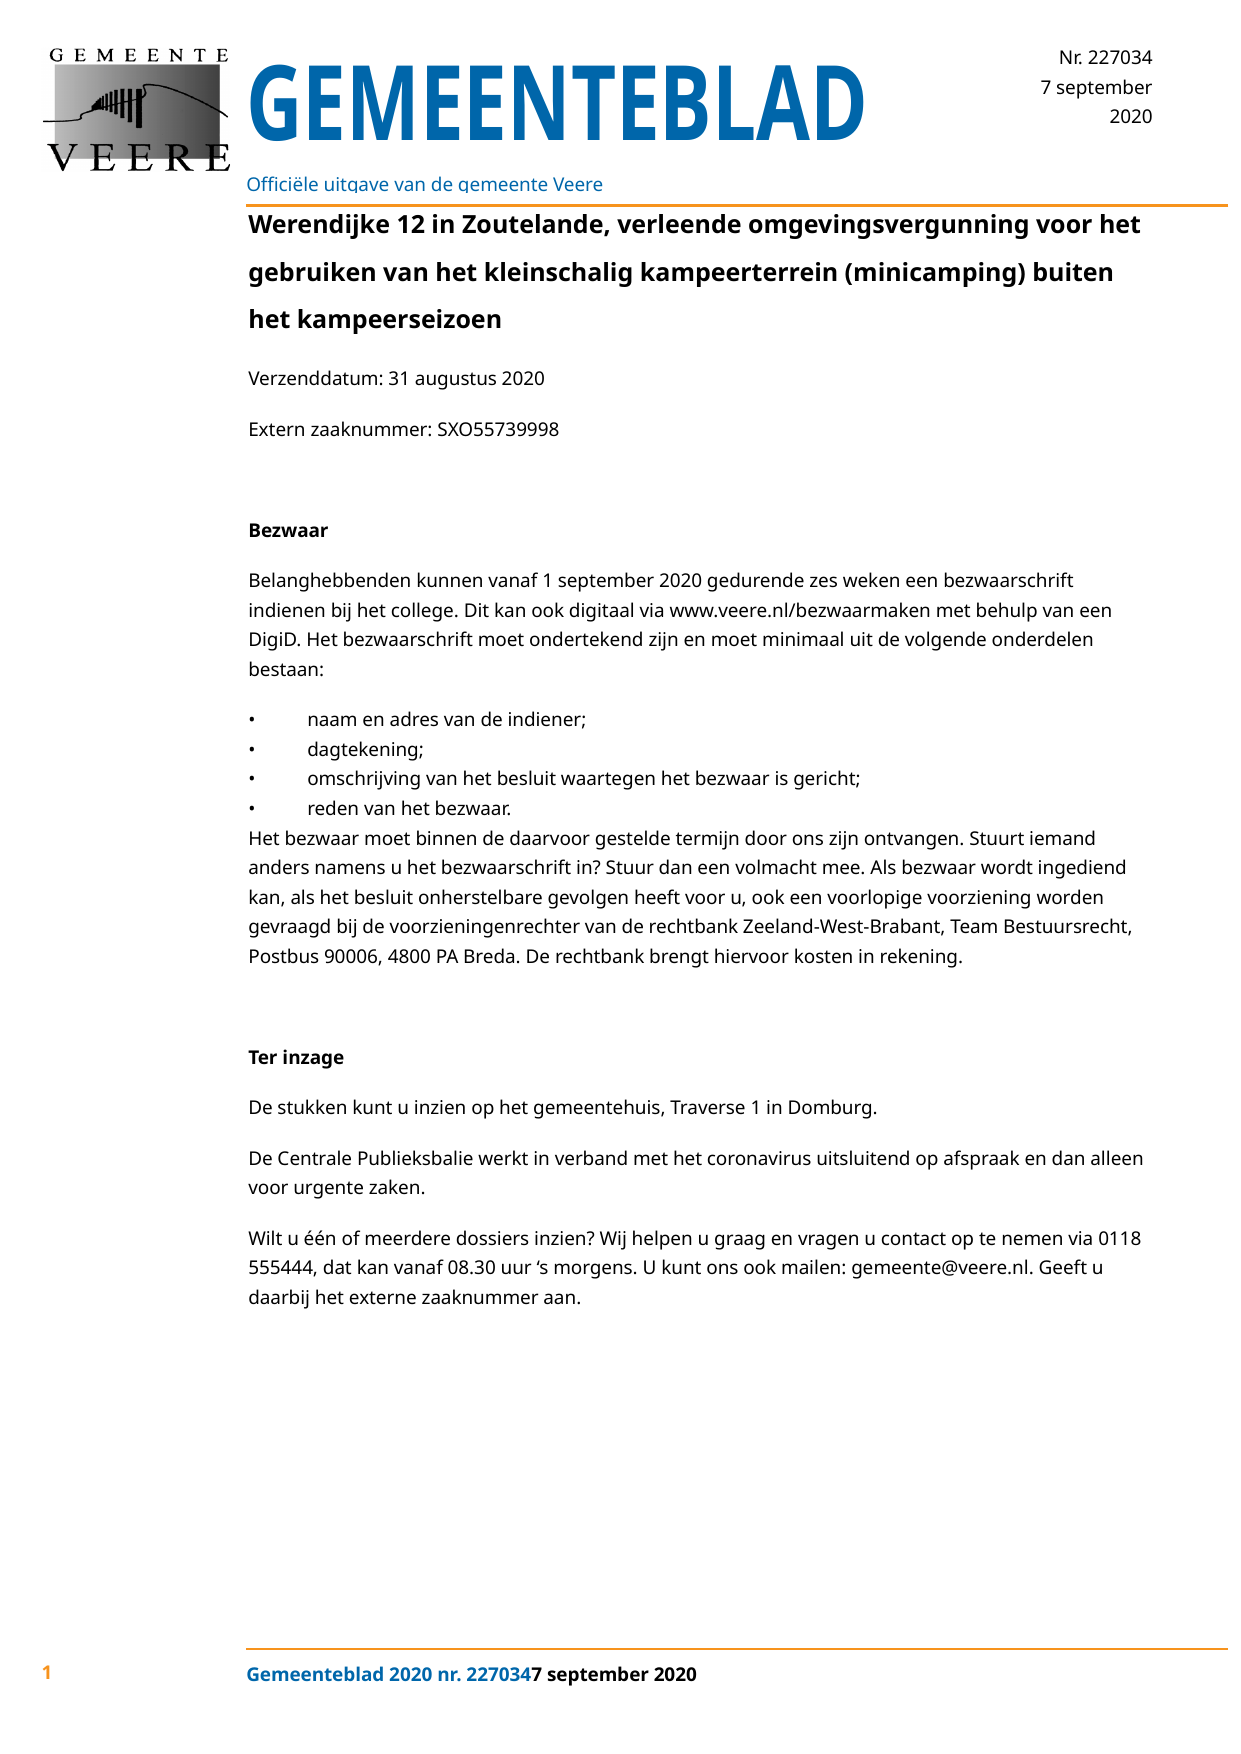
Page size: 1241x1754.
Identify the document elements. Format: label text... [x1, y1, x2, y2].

text De Centrale Publieksbalie werkt in verband met het coronavirus uitsluitend op afspraak en dan alleen voor urgente zaken. [248, 1145, 1152, 1200]
text Werendijke 12 in Zoutelande, verleende omgevingsvergunning voor het gebruiken van het kleinschalig kampeerterrein (minicamping) buiten het kampeerseizoen [248, 207, 1152, 336]
list omschrijving van het besluit waartegen het bezwaar is gericht; [248, 766, 1152, 791]
list naam en adres van de indiener; [248, 706, 1152, 732]
text Het bezwaar moet binnen de daarvoor gestelde termijn door ons zijn ontvangen. Stuurt iemand anders namens u het bezwaarschrift in? Stuur dan een volmacht mee. Als bezwaar wordt ingediend kan, als het besluit onherstelbare gevolgen heeft voor u, ook een voorlopige voorziening worden gevraagd bij de voorzieningenrechter van de rechtbank Zeeland-West-Brabant, Team Bestuursrecht, Postbus 90006, 4800 PA Breda. De rechtbank brengt hiervoor kosten in rekening. [248, 825, 1152, 969]
text Verzenddatum: 31 augustus 2020 [248, 366, 1152, 391]
text Ter inzage [248, 1044, 1152, 1069]
list dagtekening; [248, 736, 1152, 762]
text Belanghebbenden kunnen vanaf 1 september 2020 gedurende zes weken een bezwaarschrift indienen bij het college. Dit kan ook digitaal via www.veere.nl/bezwaarmaken met behulp van een DigiD. Het bezwaarschrift moet ondertekend zijn en moet minimaal uit de volgende onderdelen bestaan: [248, 567, 1152, 682]
list reden van het bezwaar. [248, 795, 1152, 821]
text De stukken kunt u inzien op het gemeentehuis, Traverse 1 in Domburg. [248, 1094, 1152, 1120]
picture [41, 47, 231, 172]
text Wilt u één of meerdere dossiers inzien? Wij helpen u graag en vragen u contact op te nemen via 0118 555444, dat kan vanaf 08.30 uur ‘s morgens. U kunt ons ook mailen: gemeente@veere.nl. Geeft u daarbij het externe zaaknummer aan. [248, 1225, 1152, 1309]
text Bezwaar [248, 517, 1152, 542]
text Extern zaaknummer: SXO55739998 [248, 416, 1152, 442]
